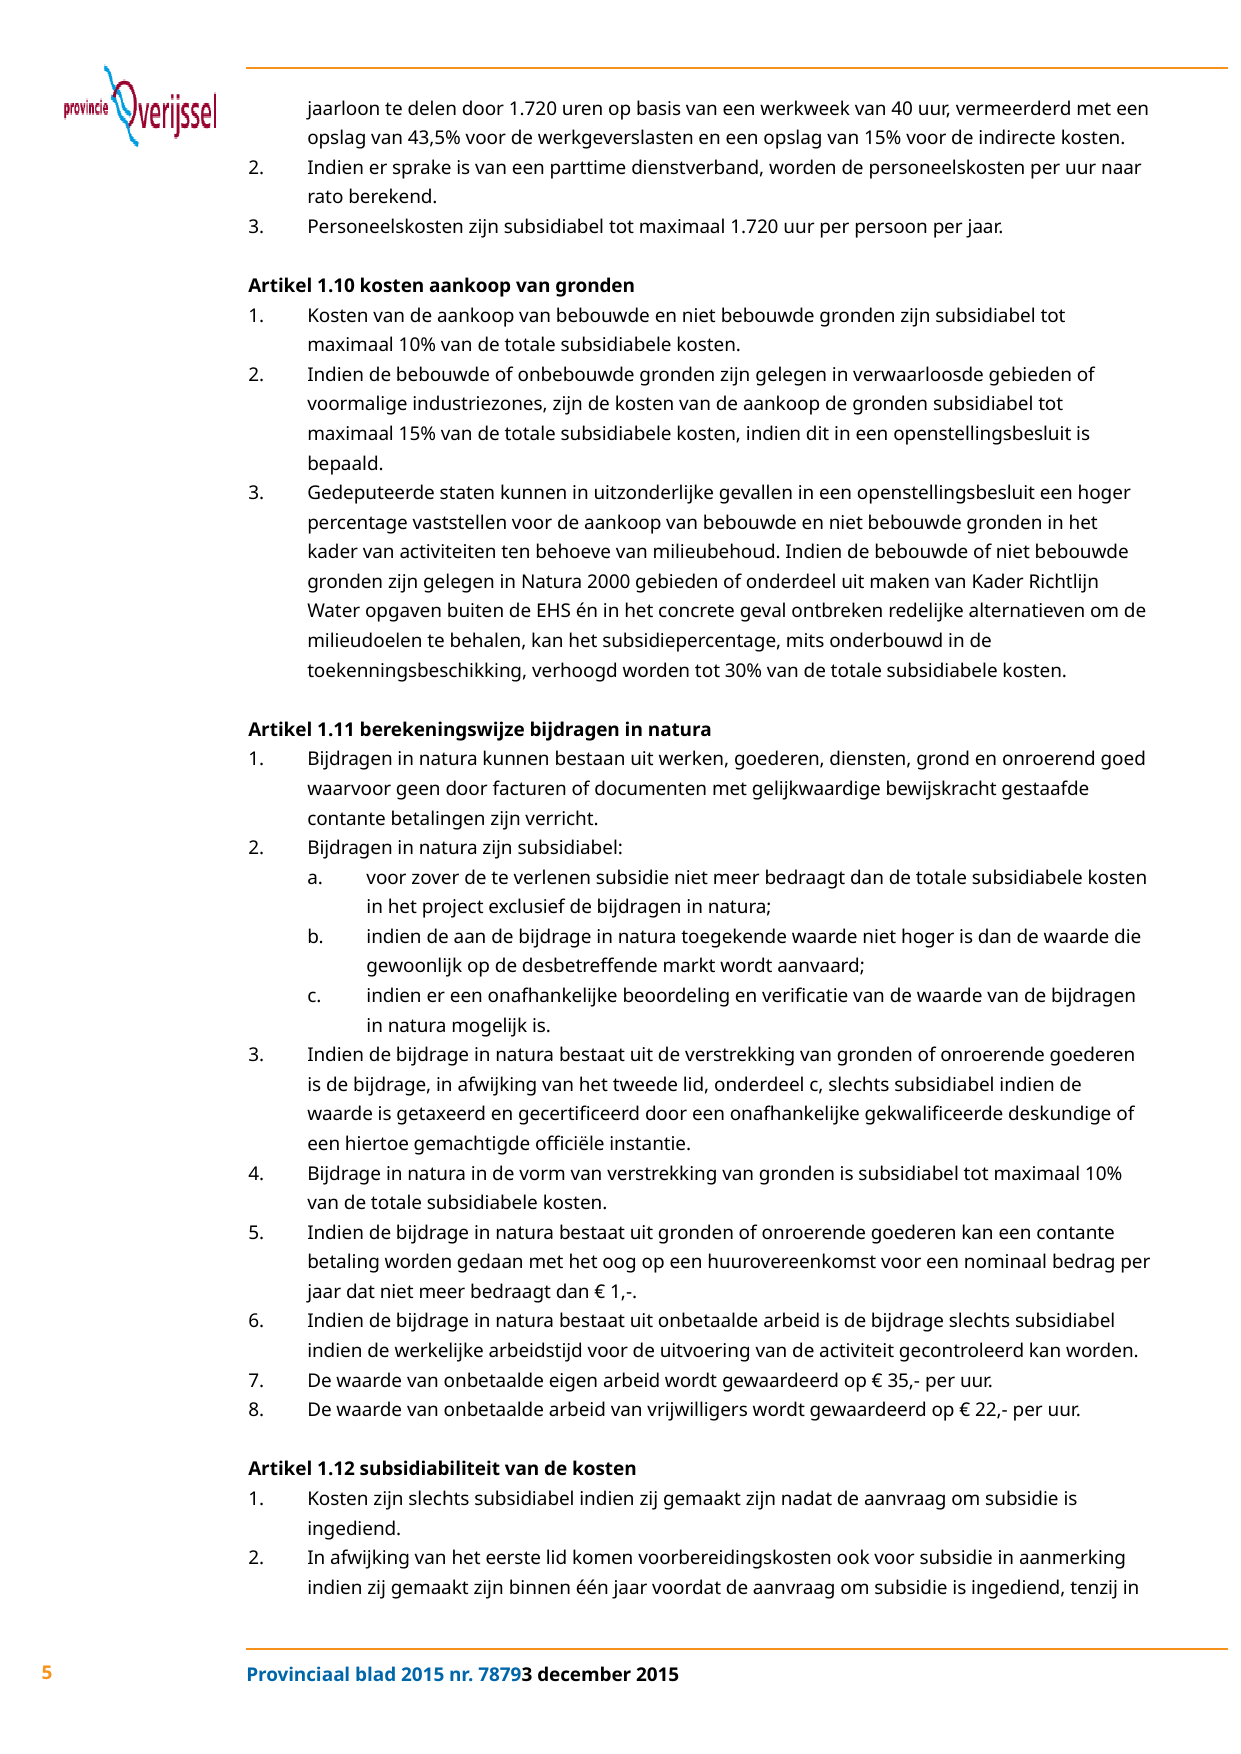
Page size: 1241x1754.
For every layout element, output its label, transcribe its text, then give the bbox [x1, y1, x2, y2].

list Indien de bijdrage in natura bestaat uit gronden of onroerende goederen kan een contante betaling worden gedaan met het oog op een huurovereenkomst voor een nominaal bedrag per jaar dat niet meer bedraagt dan € 1,-. [248, 1219, 1152, 1304]
list Bijdragen in natura kunnen bestaan uit werken, goederen, diensten, grond en onroerend goed waarvoor geen door facturen of documenten met gelijkwaardige bewijskracht gestaafde contante betalingen zijn verricht. [248, 746, 1152, 831]
list De waarde van onbetaalde arbeid van vrijwilligers wordt gewaardeerd op € 22,- per uur. [248, 1396, 1152, 1422]
list Bijdragen in natura zijn subsidiabel: [248, 834, 1152, 860]
list Kosten zijn slechts subsidiabel indien zij gemaakt zijn nadat de aanvraag om subsidie is ingediend. [248, 1485, 1152, 1541]
list Indien er sprake is van een parttime dienstverband, worden de personeelskosten per uur naar rato berekend. [248, 154, 1152, 209]
picture [41, 47, 231, 172]
list Gedeputeerde staten kunnen in uitzonderlijke gevallen in een openstellingsbesluit een hoger percentage vaststellen voor de aankoop van bebouwde en niet bebouwde gronden in het kader van activiteiten ten behoeve van milieubehoud. Indien de bebouwde of niet bebouwde gronden zijn gelegen in Natura 2000 gebieden of onderdeel uit maken van Kader Richtlijn Water opgaven buiten de EHS én in het concrete geval ontbreken redelijke alternatieven om de milieudoelen te behalen, kan het subsidiepercentage, mits onderbouwd in de toekenningsbeschikking, verhoogd worden tot 30% van de totale subsidiabele kosten. [248, 479, 1152, 683]
list indien er een onafhankelijke beoordeling en verificatie van de waarde van de bijdragen in natura mogelijk is. [307, 982, 1152, 1038]
text Artikel 1.10 kosten aankoop van gronden [248, 272, 1152, 298]
list In afwijking van het eerste lid komen voorbereidingskosten ook voor subsidie in aanmerking indien zij gemaakt zijn binnen één jaar voordat de aanvraag om subsidie is ingediend, tenzij in [248, 1544, 1152, 1600]
list jaarloon te delen door 1.720 uren op basis van een werkweek van 40 uur, vermeerderd met een opslag van 43,5% voor de werkgeverslasten en een opslag van 15% voor de indirecte kosten. [248, 95, 1152, 150]
text Artikel 1.12 subsidiabiliteit van de kosten [248, 1456, 1152, 1481]
list Indien de bijdrage in natura bestaat uit de verstrekking van gronden of onroerende goederen is de bijdrage, in afwijking van het tweede lid, onderdeel c, slechts subsidiabel indien de waarde is getaxeerd en gecertificeerd door een onafhankelijke gekwalificeerde deskundige of een hiertoe gemachtigde officiële instantie. [248, 1041, 1152, 1156]
text Artikel 1.11 berekeningswijze bijdragen in natura [248, 716, 1152, 742]
list Personeelskosten zijn subsidiabel tot maximaal 1.720 uur per persoon per jaar. [248, 213, 1152, 239]
list Indien de bijdrage in natura bestaat uit onbetaalde arbeid is de bijdrage slechts subsidiabel indien de werkelijke arbeidstijd voor de uitvoering van de activiteit gecontroleerd kan worden. [248, 1308, 1152, 1363]
list Kosten van de aankoop van bebouwde en niet bebouwde gronden zijn subsidiabel tot maximaal 10% van de totale subsidiabele kosten. [248, 302, 1152, 357]
list De waarde van onbetaalde eigen arbeid wordt gewaardeerd op € 35,- per uur. [248, 1367, 1152, 1393]
list indien de aan de bijdrage in natura toegekende waarde niet hoger is dan de waarde die gewoonlijk op de desbetreffende markt wordt aanvaard; [307, 923, 1152, 978]
list Bijdrage in natura in de vorm van verstrekking van gronden is subsidiabel tot maximaal 10% van de totale subsidiabele kosten. [248, 1160, 1152, 1215]
list voor zover de te verlenen subsidie niet meer bedraagt dan de totale subsidiabele kosten in het project exclusief de bijdragen in natura; [307, 864, 1152, 919]
list Indien de bebouwde of onbebouwde gronden zijn gelegen in verwaarloosde gebieden of voormalige industriezones, zijn de kosten van de aankoop de gronden subsidiabel tot maximaal 15% van de totale subsidiabele kosten, indien dit in een openstellingsbesluit is bepaald. [248, 361, 1152, 476]
